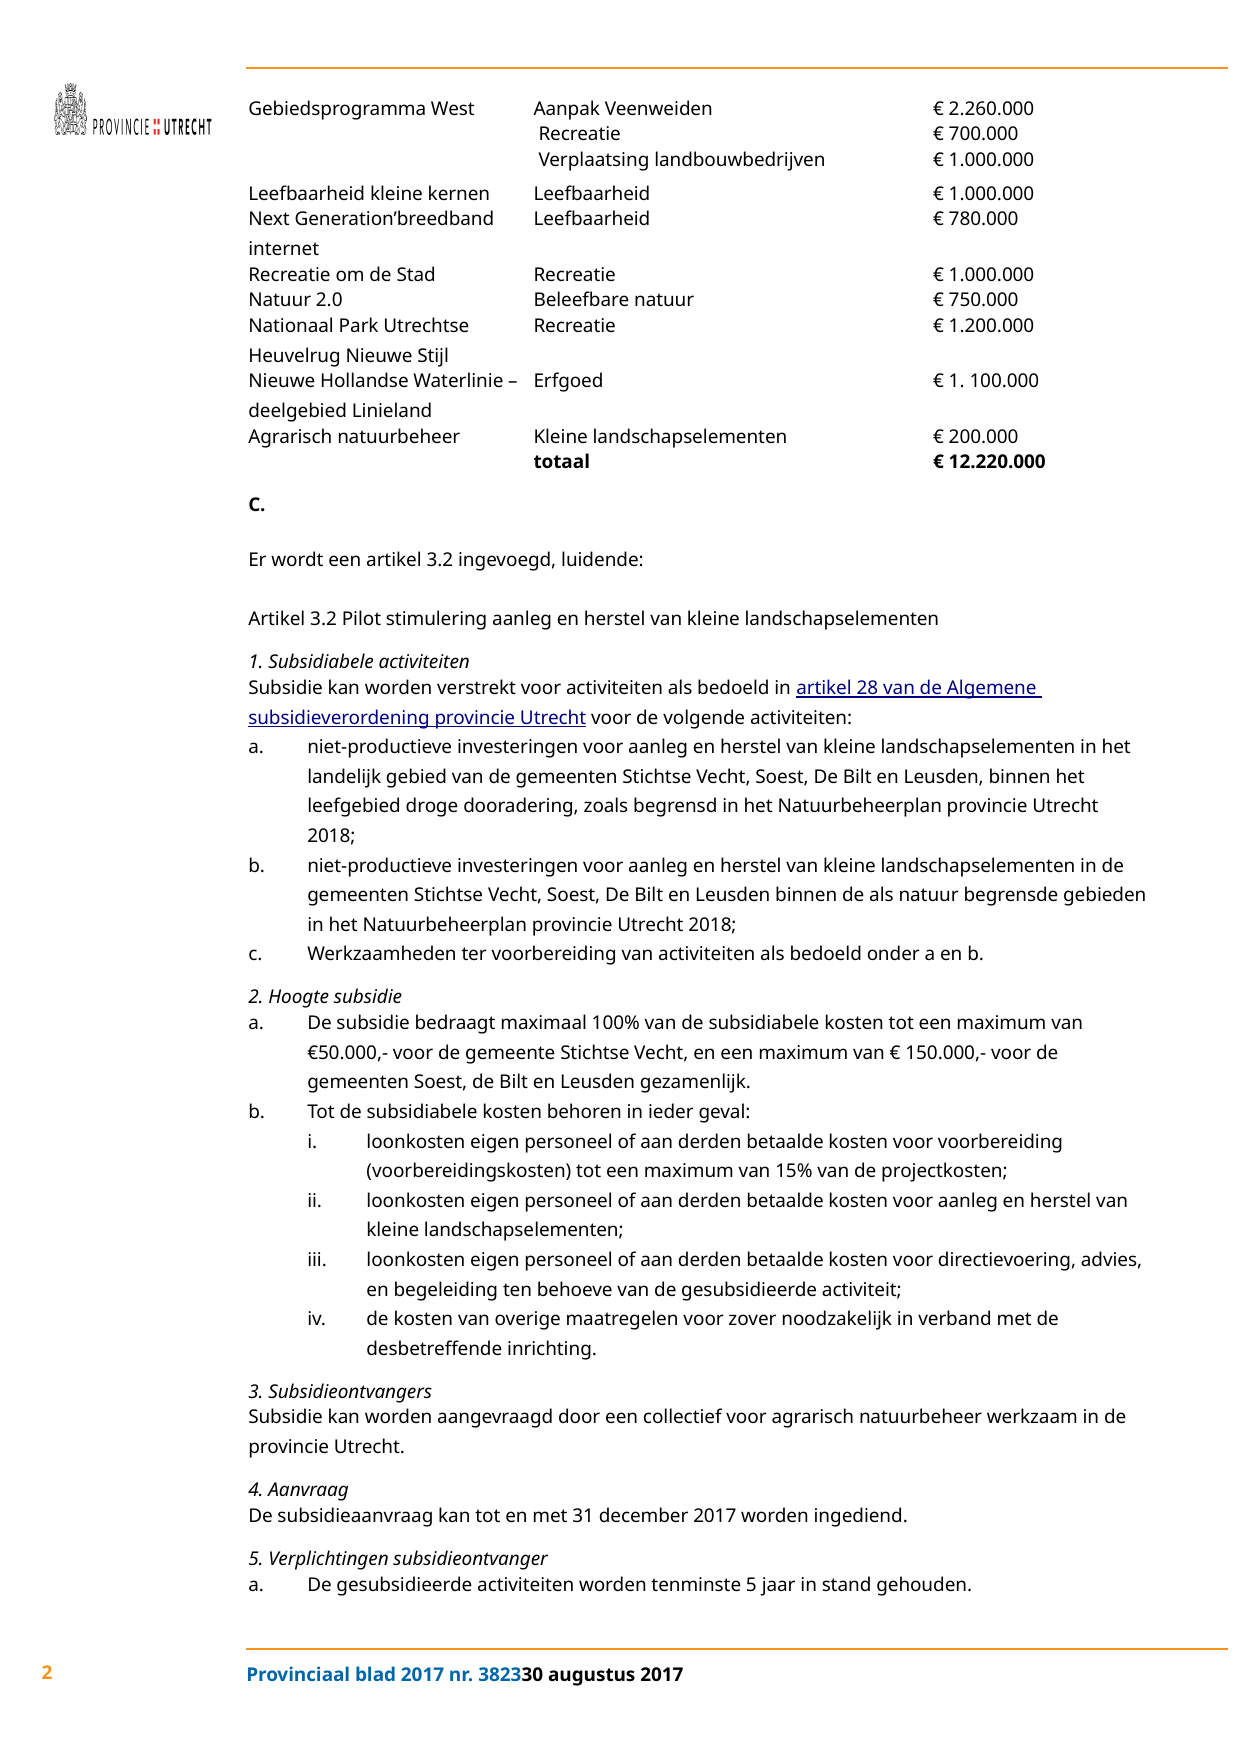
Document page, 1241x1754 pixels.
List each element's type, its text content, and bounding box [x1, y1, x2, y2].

table_cell Leefbaarheid [533, 180, 933, 205]
table_cell Verplaatsing landbouwbedrijven [533, 146, 933, 180]
text C. [248, 491, 1152, 517]
text De subsidieaanvraag kan tot en met 31 december 2017 worden ingediend. [248, 1502, 1152, 1528]
list loonkosten eigen personeel of aan derden betaalde kosten voor voorbereiding (voorbereidingskosten) tot een maximum van 15% van de projectkosten; [307, 1128, 1152, 1183]
table_cell Kleine landschapselementen [533, 423, 933, 448]
table_cell Leefbaarheid [533, 205, 933, 261]
text 1. Subsidiabele activiteiten [248, 649, 1152, 674]
table_cell Recreatie [533, 261, 933, 286]
table_cell Agrarisch natuurbeheer [248, 423, 533, 448]
table_cell totaal [533, 449, 933, 474]
table_cell € 1. 100.000 [933, 368, 1152, 423]
text 3. Subsidieontvangers [248, 1378, 1152, 1404]
list niet-productieve investeringen voor aanleg en herstel van kleine landschapselementen in de gemeenten Stichtse Vecht, Soest, De Bilt en Leusden binnen de als natuur begrensde gebieden in het Natuurbeheerplan provincie Utrecht 2018; [248, 852, 1152, 937]
list De gesubsidieerde activiteiten worden tenminste 5 jaar in stand gehouden. [248, 1571, 1152, 1597]
table_cell € 12.220.000 [933, 449, 1152, 474]
table_cell [248, 449, 533, 474]
table_cell Recreatie [533, 121, 933, 146]
table_cell € 1.000.000 [933, 180, 1152, 205]
table_cell Next Generation’breedband internet [248, 205, 533, 261]
table_cell Leefbaarheid kleine kernen [248, 180, 533, 205]
text Subsidie kan worden aangevraagd door een collectief voor agrarisch natuurbeheer werkzaam in de provincie Utrecht. [248, 1404, 1152, 1459]
list Werkzaamheden ter voorbereiding van activiteiten als bedoeld onder a en b. [248, 941, 1152, 966]
table_cell € 1.200.000 [933, 312, 1152, 367]
text Artikel 3.2 Pilot stimulering aanleg en herstel van kleine landschapselementen [248, 606, 1152, 631]
text Er wordt een artikel 3.2 ingevoegd, luidende: [248, 546, 1152, 572]
table_cell Gebiedsprogramma West [248, 95, 533, 180]
table_cell Natuur 2.0 [248, 286, 533, 312]
list niet-productieve investeringen voor aanleg en herstel van kleine landschapselementen in het landelijk gebied van de gemeenten Stichtse Vecht, Soest, De Bilt en Leusden, binnen het leefgebied droge dooradering, zoals begrensd in het Natuurbeheerplan provincie Utrecht 2018; [248, 733, 1152, 848]
table_cell € 750.000 [933, 286, 1152, 312]
table_cell € 700.000 [933, 121, 1152, 146]
table_cell € 1.000.000 [933, 261, 1152, 286]
table_cell € 200.000 [933, 423, 1152, 448]
list Tot de subsidiabele kosten behoren in ieder geval: [248, 1098, 1152, 1124]
list loonkosten eigen personeel of aan derden betaalde kosten voor directievoering, advies, en begeleiding ten behoeve van de gesubsidieerde activiteit; [307, 1246, 1152, 1301]
table_cell Recreatie [533, 312, 933, 367]
text 4. Aanvraag [248, 1476, 1152, 1502]
list De subsidie bedraagt maximaal 100% van de subsidiabele kosten tot een maximum van €50.000,- voor de gemeente Stichtse Vecht, en een maximum van € 150.000,- voor de gemeenten Soest, de Bilt en Leusden gezamenlijk. [248, 1009, 1152, 1094]
text 2. Hoogte subsidie [248, 984, 1152, 1009]
picture [41, 47, 231, 172]
text Subsidie kan worden verstrekt voor activiteiten als bedoeld in artikel 28 van de Algemene subsidieverordening provincie Utrecht voor de volgende activiteiten: [248, 674, 1152, 730]
table_cell Nieuwe Hollandse Waterlinie – deelgebied Linieland [248, 368, 533, 423]
table_cell Aanpak Veenweiden [533, 95, 933, 121]
list de kosten van overige maatregelen voor zover noodzakelijk in verband met de desbetreffende inrichting. [307, 1305, 1152, 1361]
table_cell € 2.260.000 [933, 95, 1152, 121]
table_cell € 780.000 [933, 205, 1152, 261]
table_cell Nationaal Park Utrechtse Heuvelrug Nieuwe Stijl [248, 312, 533, 367]
table_cell Beleefbare natuur [533, 286, 933, 312]
table_cell Erfgoed [533, 368, 933, 423]
table_cell Recreatie om de Stad [248, 261, 533, 286]
text 5. Verplichtingen subsidieontvanger [248, 1545, 1152, 1571]
list loonkosten eigen personeel of aan derden betaalde kosten voor aanleg en herstel van kleine landschapselementen; [307, 1187, 1152, 1242]
table_cell € 1.000.000 [933, 146, 1152, 180]
